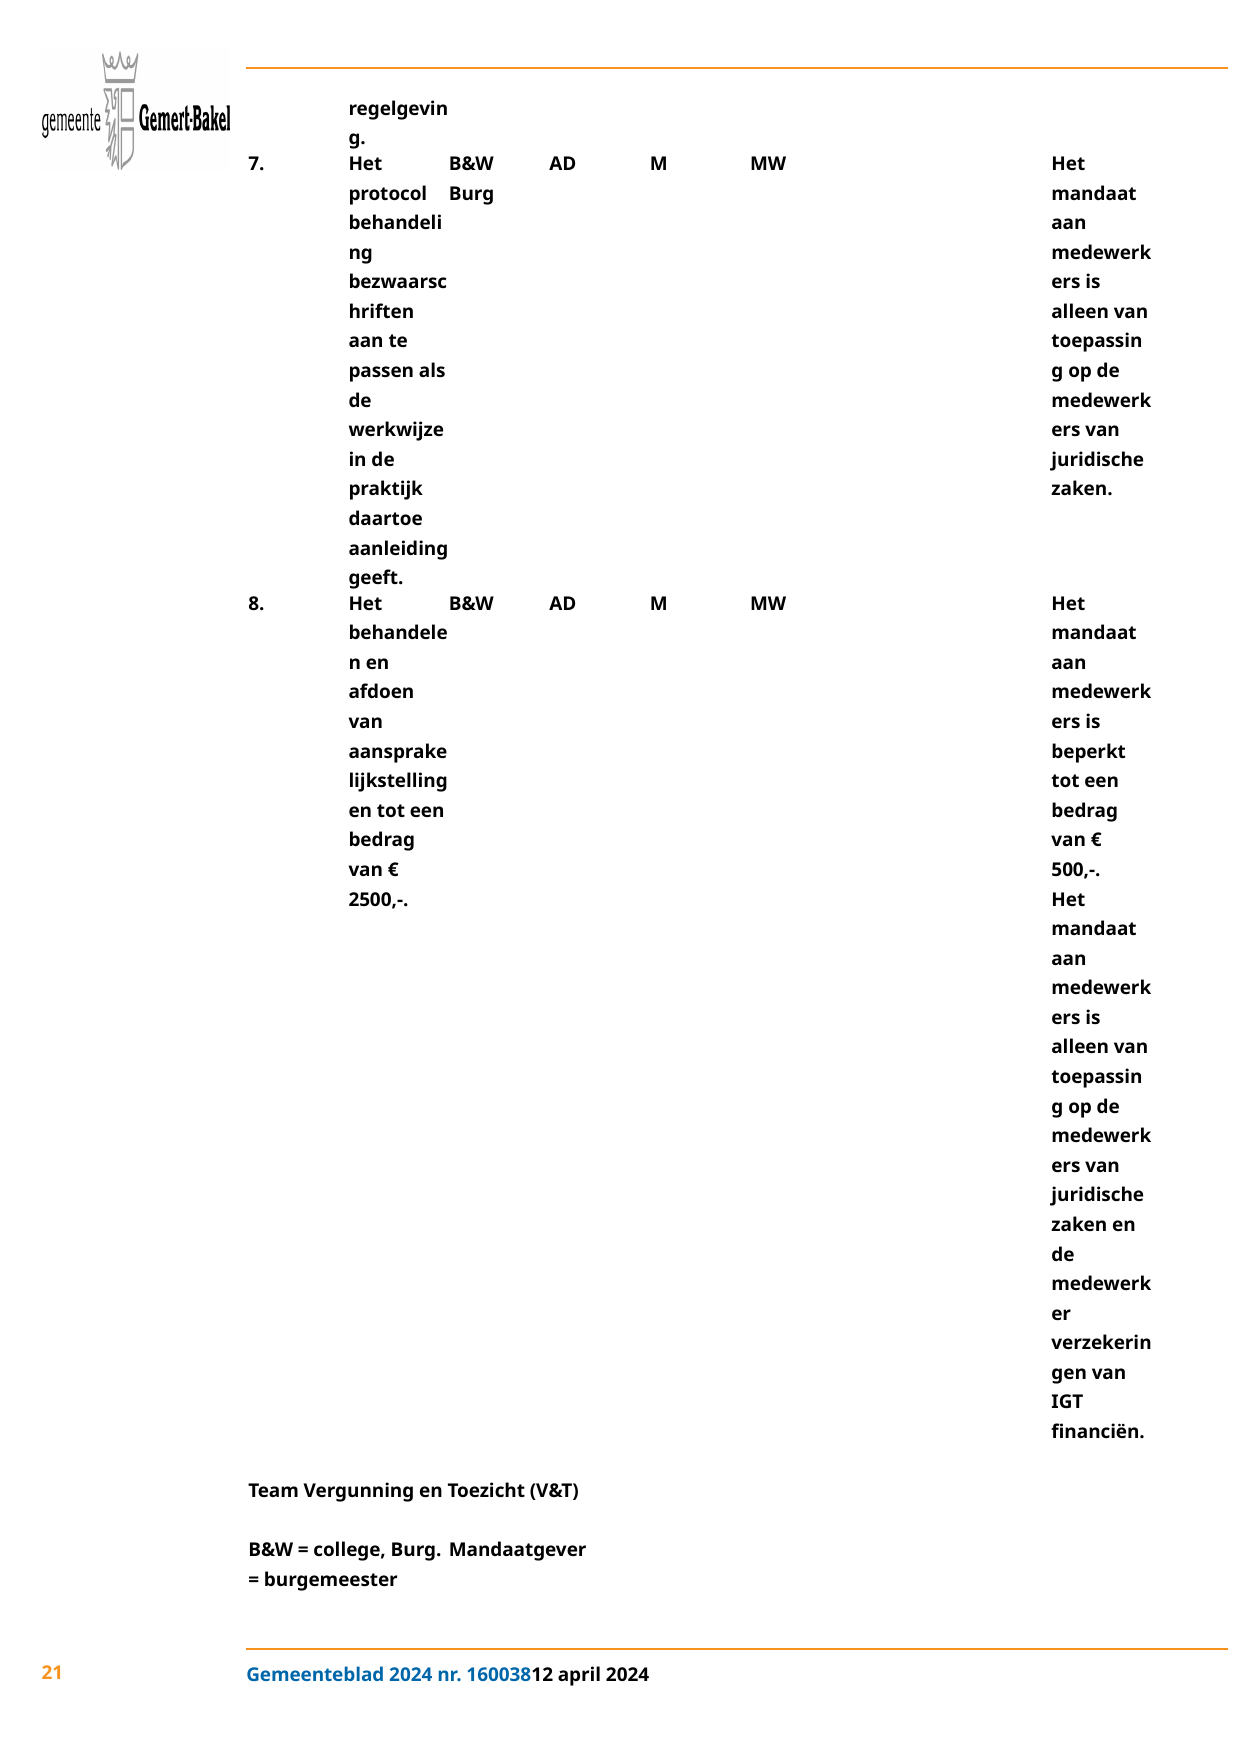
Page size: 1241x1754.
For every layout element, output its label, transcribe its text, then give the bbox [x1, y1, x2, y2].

table_cell B&W Burg [449, 150, 549, 590]
table_cell [449, 95, 549, 150]
table_cell MW [750, 150, 850, 590]
table_cell 7. [248, 150, 348, 590]
table_cell B&W [449, 590, 549, 1444]
table_cell [549, 95, 649, 150]
table_cell AD [549, 590, 649, 1444]
table_cell [650, 95, 750, 150]
table_cell Het mandaat aan medewerkers is beperkt tot een bedrag van € 500,-. Het mandaat aan medewerkers is alleen van toepassing op de medewerkers van juridische zaken en de medewerker verzekeringen van IGT financiën. [1051, 590, 1152, 1444]
table_header B&W = college, Burg. = burgemeester [248, 1536, 449, 1591]
table_cell [1051, 95, 1152, 150]
table_cell [951, 95, 1051, 150]
table_cell M [650, 590, 750, 1444]
table_cell [850, 95, 951, 150]
text Team Vergunning en Toezicht (V&T) [248, 1477, 1152, 1503]
table_cell AD [549, 150, 649, 590]
picture [41, 47, 231, 172]
table_cell MW [750, 590, 850, 1444]
table_cell 8. [248, 590, 348, 1444]
table_cell regelgeving. [348, 95, 449, 150]
table_cell M [650, 150, 750, 590]
table_cell Het protocol behandeling bezwaarschriften aan te passen als de werkwijze in de praktijk daartoe aanleiding geeft. [348, 150, 449, 590]
table_header Mandaatgever [449, 1536, 1152, 1591]
table_cell [248, 95, 348, 150]
table_cell Het behandelen en afdoen van aansprakelijkstellingen tot een bedrag van € 2500,-. [348, 590, 449, 1444]
table_cell [951, 590, 1051, 1444]
table_cell [850, 590, 951, 1444]
table_cell [750, 95, 850, 150]
table_cell [850, 150, 951, 590]
table_cell Het mandaat aan medewerkers is alleen van toepassing op de medewerkers van juridische zaken. [1051, 150, 1152, 590]
table_cell [951, 150, 1051, 590]
